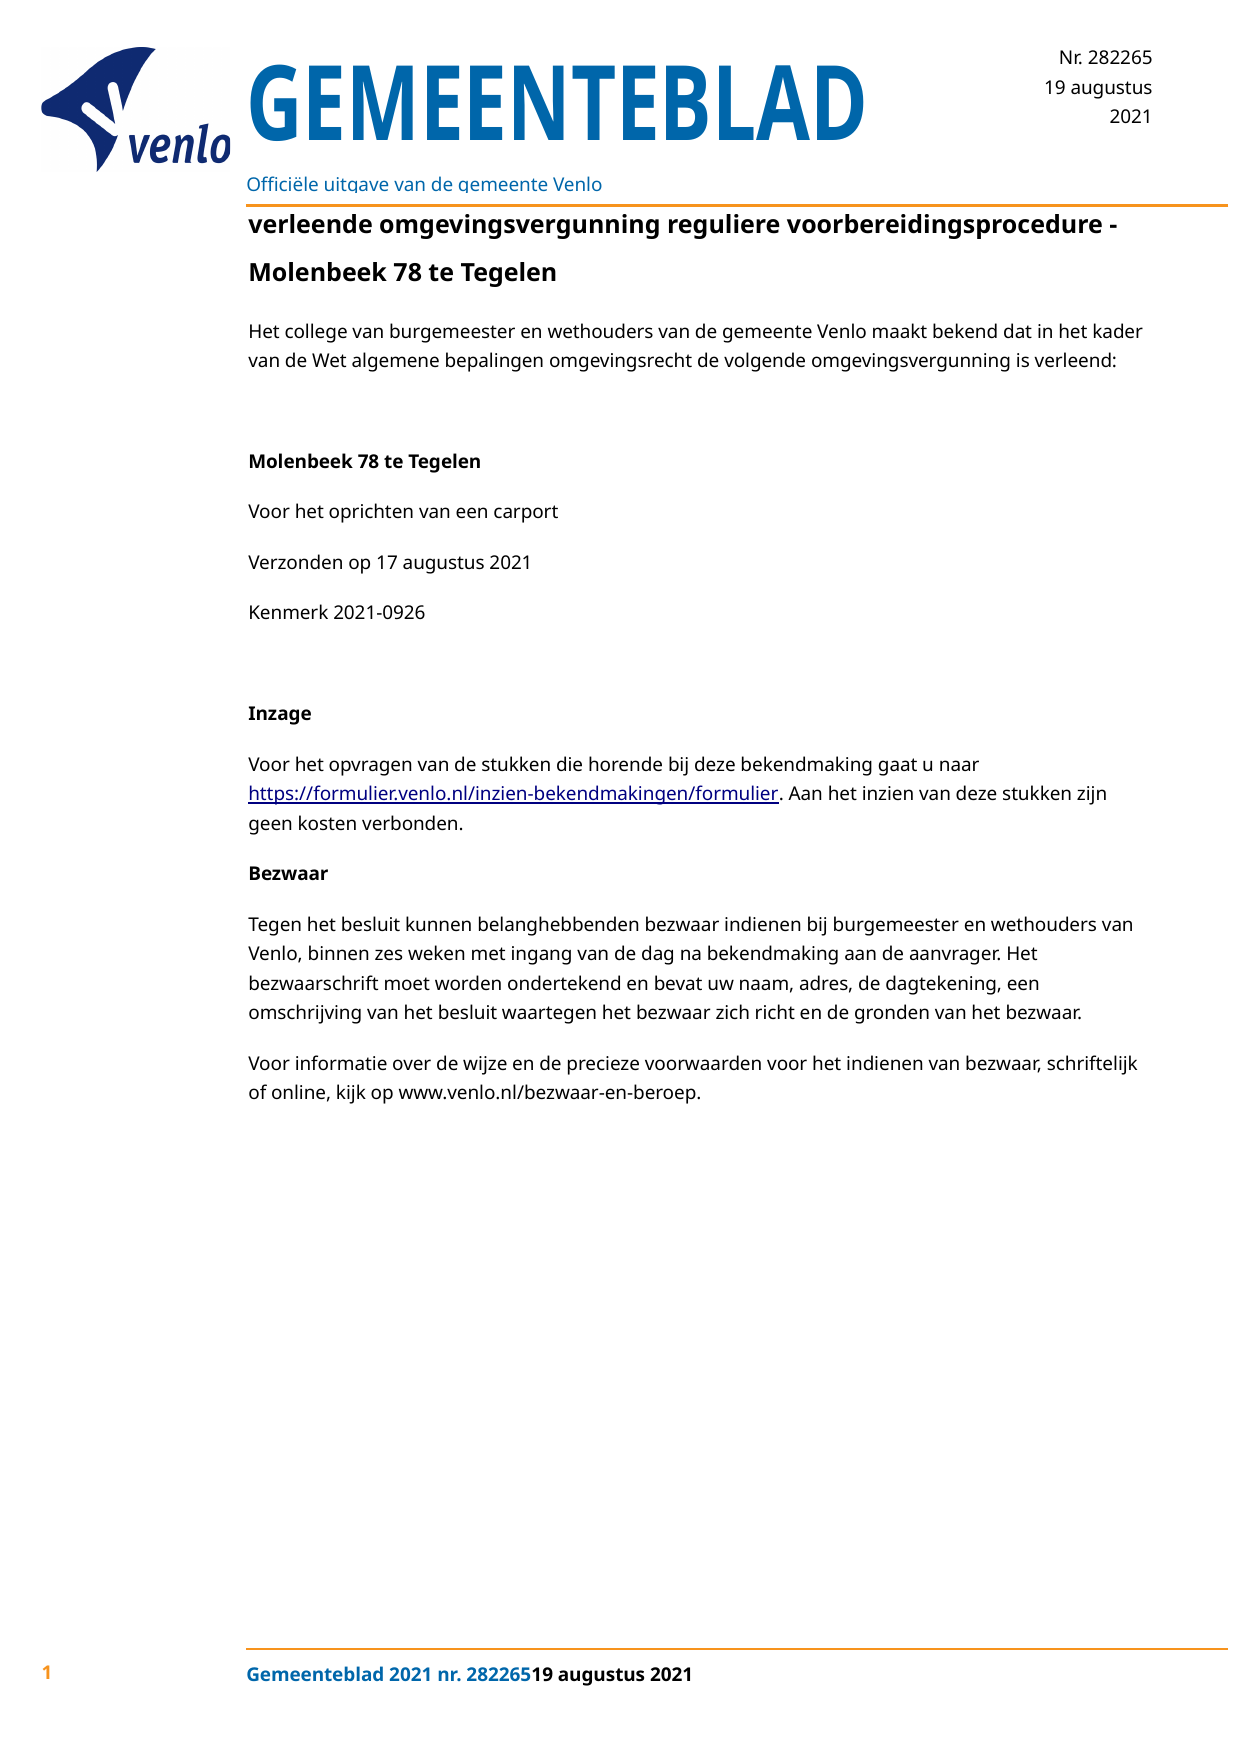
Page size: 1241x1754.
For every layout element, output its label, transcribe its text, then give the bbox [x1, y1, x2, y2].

text Molenbeek 78 te Tegelen [248, 448, 1152, 474]
text Tegen het besluit kunnen belanghebbenden bezwaar indienen bij burgemeester en wethouders van Venlo, binnen zes weken met ingang van de dag na bekendmaking aan de aanvrager. Het bezwaarschrift moet worden ondertekend en bevat uw naam, adres, de dagtekening, een omschrijving van het besluit waartegen het bezwaar zich richt en de gronden van het bezwaar. [248, 911, 1152, 1025]
text verleende omgevingsvergunning reguliere voorbereidingsprocedure - Molenbeek 78 te Tegelen [248, 207, 1152, 288]
text Inzage [248, 700, 1152, 726]
text Voor het oprichten van een carport [248, 499, 1152, 524]
text Verzonden op 17 augustus 2021 [248, 549, 1152, 575]
text Het college van burgemeester en wethouders van de gemeente Venlo maakt bekend dat in het kader van de Wet algemene bepalingen omgevingsrecht de volgende omgevingsvergunning is verleend: [248, 318, 1152, 373]
picture [41, 47, 231, 172]
text Bezwaar [248, 860, 1152, 886]
text Voor het opvragen van de stukken die horende bij deze bekendmaking gaat u naar https://formulier.venlo.nl/inzien-bekendmakingen/formulier. Aan het inzien van deze stukken zijn geen kosten verbonden. [248, 751, 1152, 836]
text Kenmerk 2021-0926 [248, 599, 1152, 625]
text Voor informatie over de wijze en de precieze voorwaarden voor het indienen van bezwaar, schriftelijk of online, kijk op www.venlo.nl/bezwaar-en-beroep. [248, 1050, 1152, 1105]
